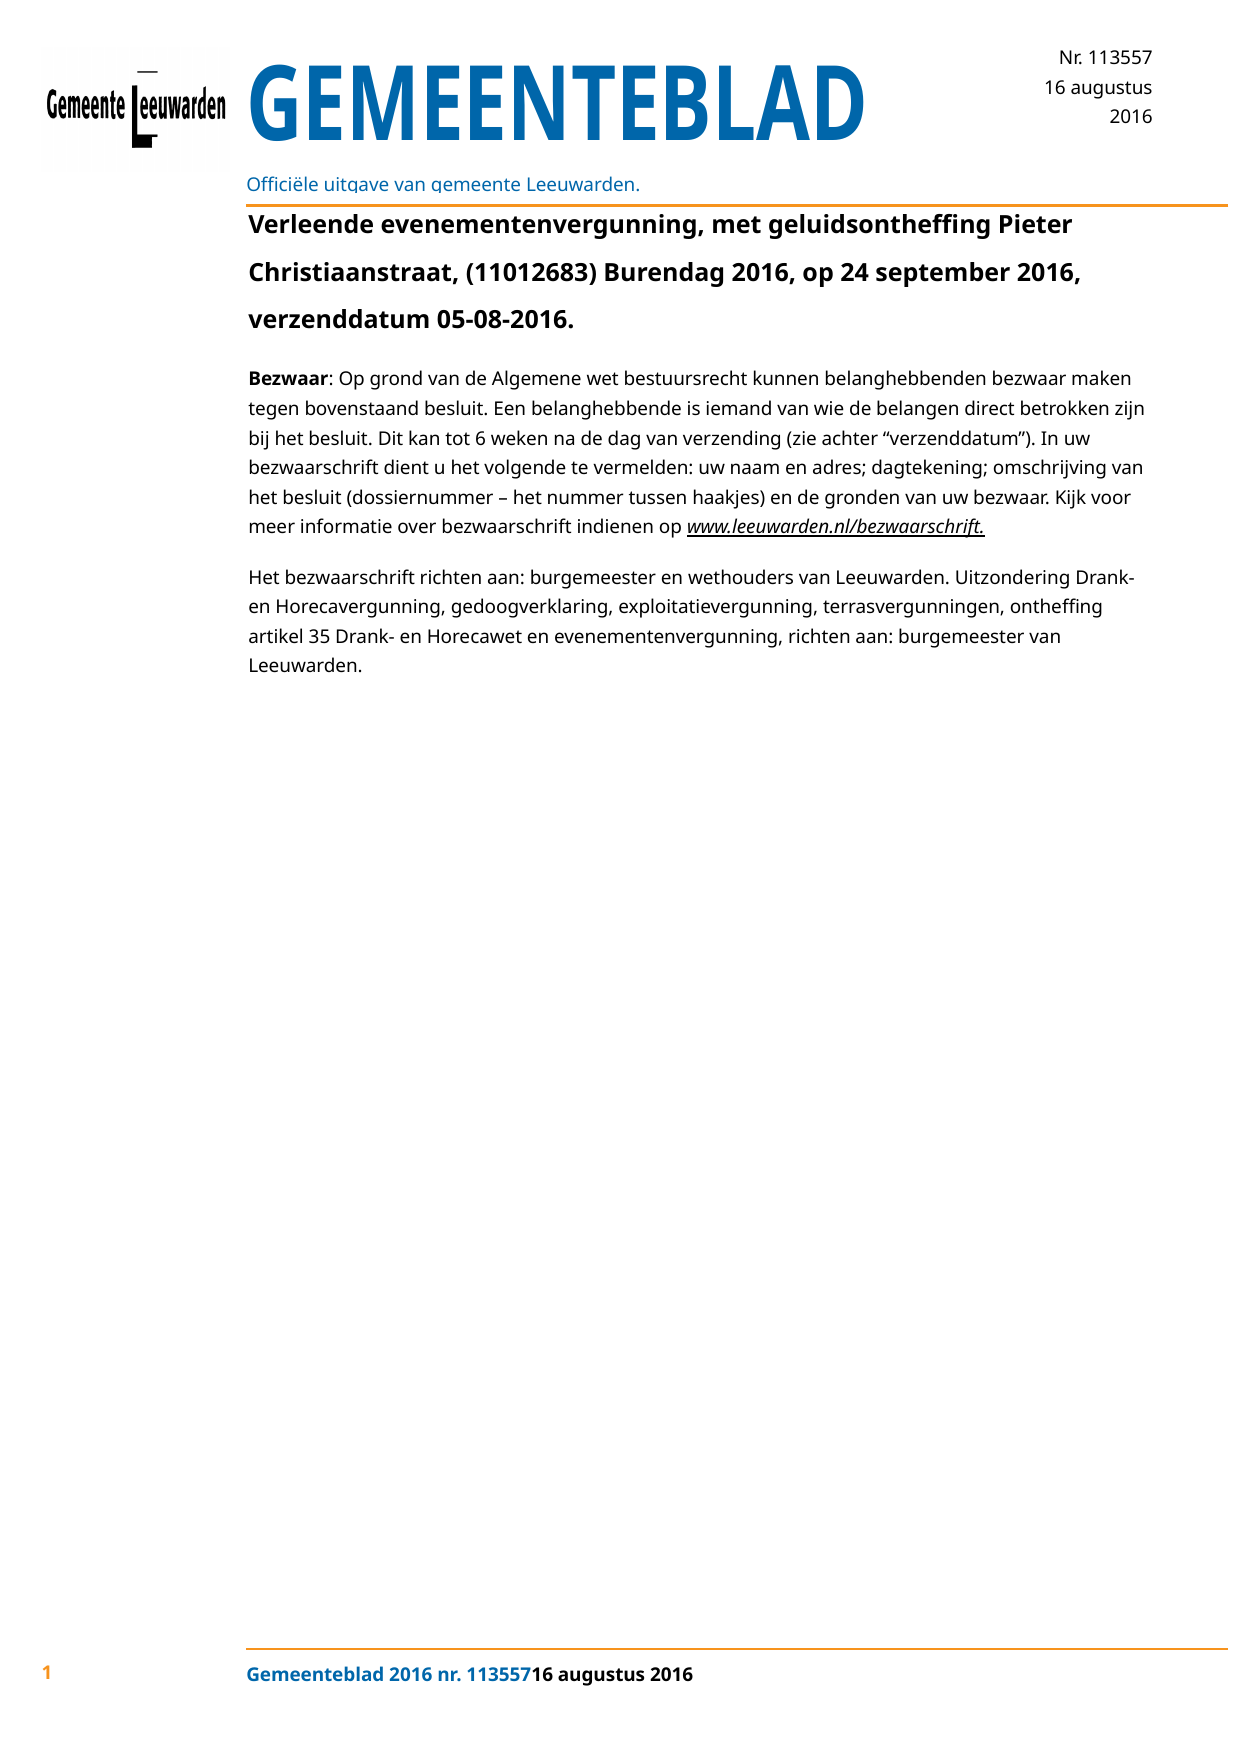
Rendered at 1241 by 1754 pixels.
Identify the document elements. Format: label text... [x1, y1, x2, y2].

picture [41, 47, 231, 172]
text Verleende evenementenvergunning, met geluidsontheffing Pieter Christiaanstraat, (11012683) Burendag 2016, op 24 september 2016, verzenddatum 05-08-2016. [248, 207, 1152, 336]
text Het bezwaarschrift richten aan: burgemeester en wethouders van Leeuwarden. Uitzondering Drank- en Horecavergunning, gedoogverklaring, exploitatievergunning, terrasvergunningen, ontheffing artikel 35 Drank- en Horecawet en evenementenvergunning, richten aan: burgemeester van Leeuwarden. [248, 564, 1152, 678]
text Bezwaar: Op grond van de Algemene wet bestuursrecht kunnen belanghebbenden bezwaar maken tegen bovenstaand besluit. Een belanghebbende is iemand van wie de belangen direct betrokken zijn bij het besluit. Dit kan tot 6 weken na de dag van verzending (zie achter “verzenddatum”). In uw bezwaarschrift dient u het volgende te vermelden: uw naam en adres; dagtekening; omschrijving van het besluit (dossiernummer – het nummer tussen haakjes) en de gronden van uw bezwaar. Kijk voor meer informatie over bezwaarschrift indienen op www.leeuwarden.nl/bezwaarschrift. [248, 366, 1152, 539]
